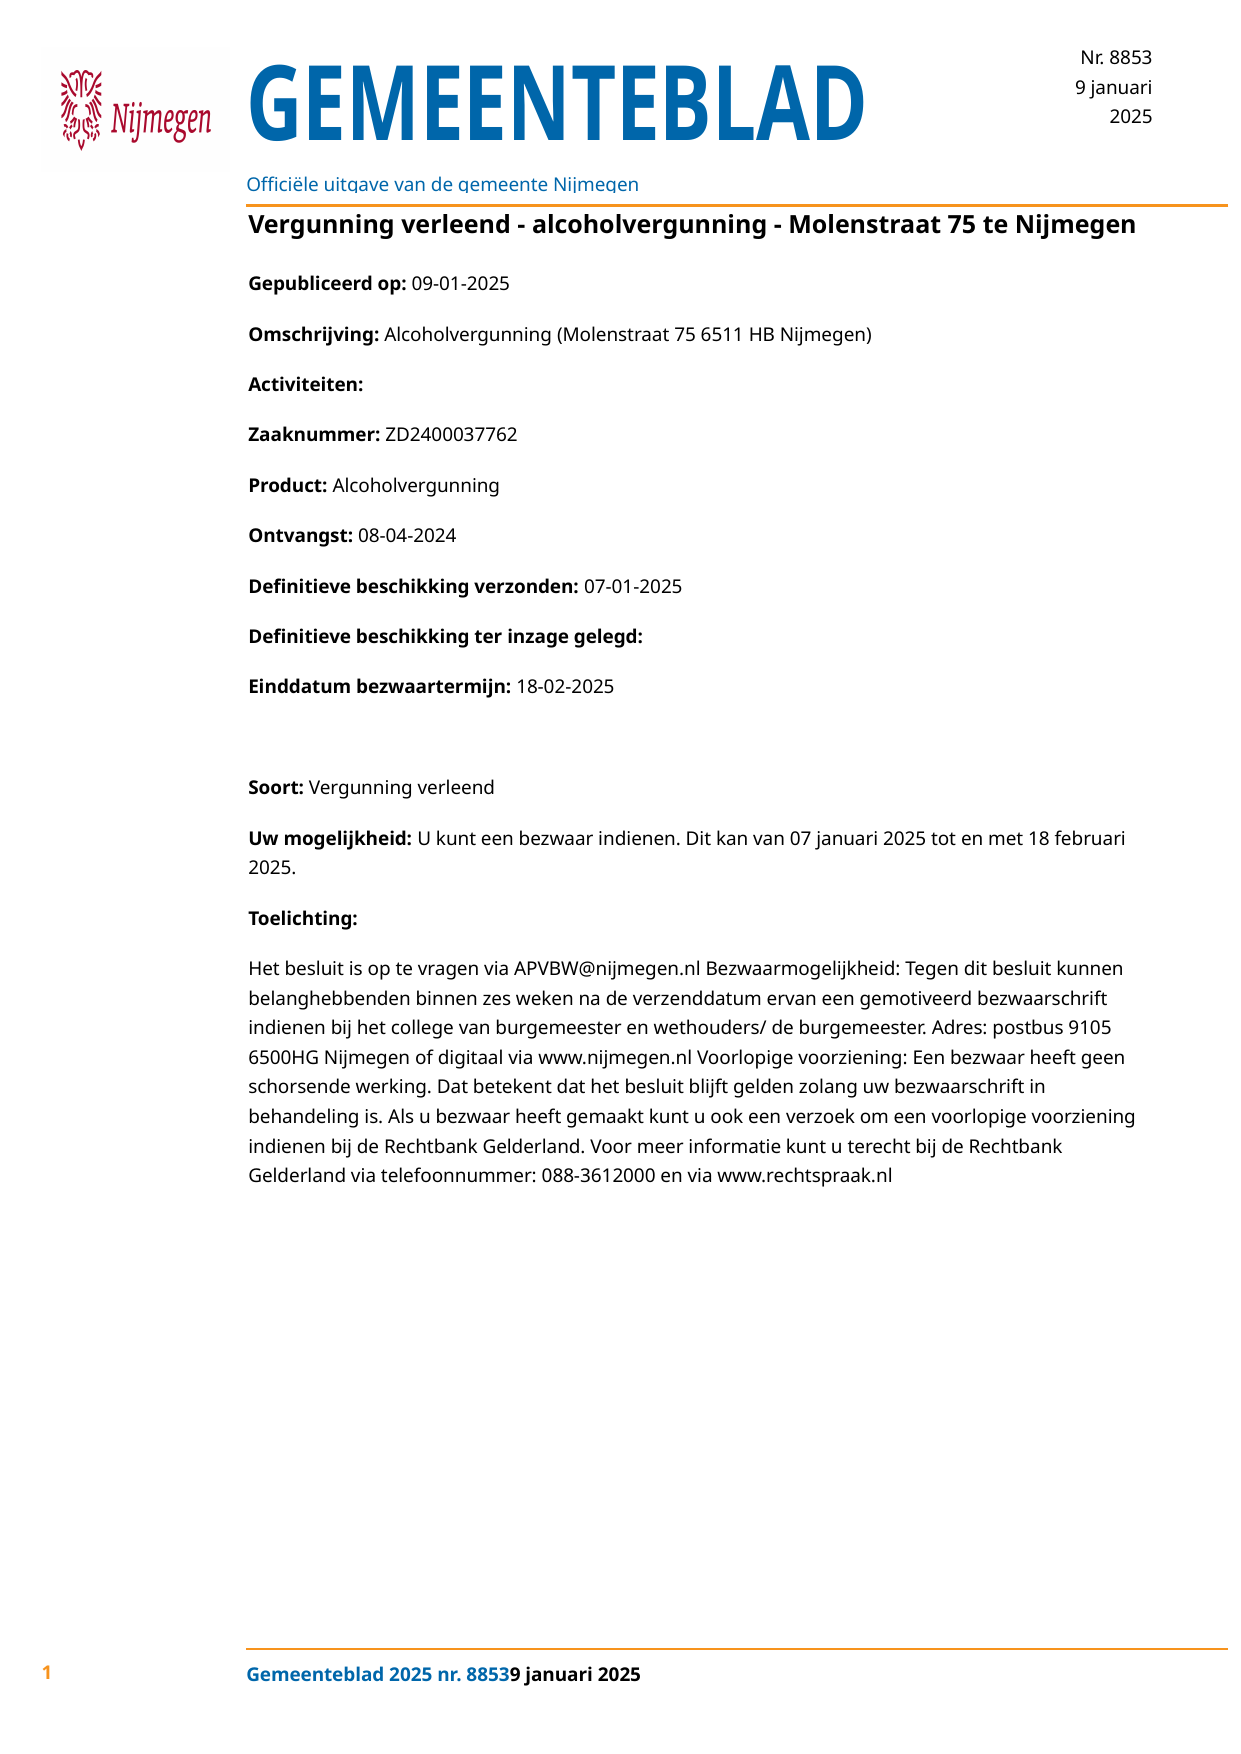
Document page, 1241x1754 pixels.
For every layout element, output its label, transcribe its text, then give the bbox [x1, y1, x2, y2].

text Toelichting: [248, 905, 1152, 931]
text Ontvangst: 08-04-2024 [248, 522, 1152, 548]
text Vergunning verleend - alcoholvergunning - Molenstraat 75 te Nijmegen [248, 207, 1152, 241]
text Het besluit is op te vragen via APVBW@nijmegen.nl Bezwaarmogelijkheid: Tegen dit besluit kunnen belanghebbenden binnen zes weken na de verzenddatum ervan een gemotiveerd bezwaarschrift indienen bij het college van burgemeester en wethouders/ de burgemeester. Adres: postbus 9105 6500HG Nijmegen of digitaal via www.nijmegen.nl Voorlopige voorziening: Een bezwaar heeft geen schorsende werking. Dat betekent dat het besluit blijft gelden zolang uw bezwaarschrift in behandeling is. Als u bezwaar heeft gemaakt kunt u ook een verzoek om een voorlopige voorziening indienen bij de Rechtbank Gelderland. Voor meer informatie kunt u terecht bij de Rechtbank Gelderland via telefoonnummer: 088-3612000 en via www.rechtspraak.nl [248, 955, 1152, 1188]
picture [41, 47, 231, 172]
text Omschrijving: Alcoholvergunning (Molenstraat 75 6511 HB Nijmegen) [248, 321, 1152, 346]
text Einddatum bezwaartermijn: 18-02-2025 [248, 674, 1152, 699]
text Soort: Vergunning verleend [248, 774, 1152, 800]
text Activiteiten: [248, 371, 1152, 397]
text Definitieve beschikking verzonden: 07-01-2025 [248, 573, 1152, 598]
text Zaaknummer: ZD2400037762 [248, 422, 1152, 447]
text Product: Alcoholvergunning [248, 472, 1152, 498]
text Gepubliceerd op: 09-01-2025 [248, 270, 1152, 296]
text Definitieve beschikking ter inzage gelegd: [248, 623, 1152, 649]
text Uw mogelijkheid: U kunt een bezwaar indienen. Dit kan van 07 januari 2025 tot en met 18 februari 2025. [248, 825, 1152, 880]
